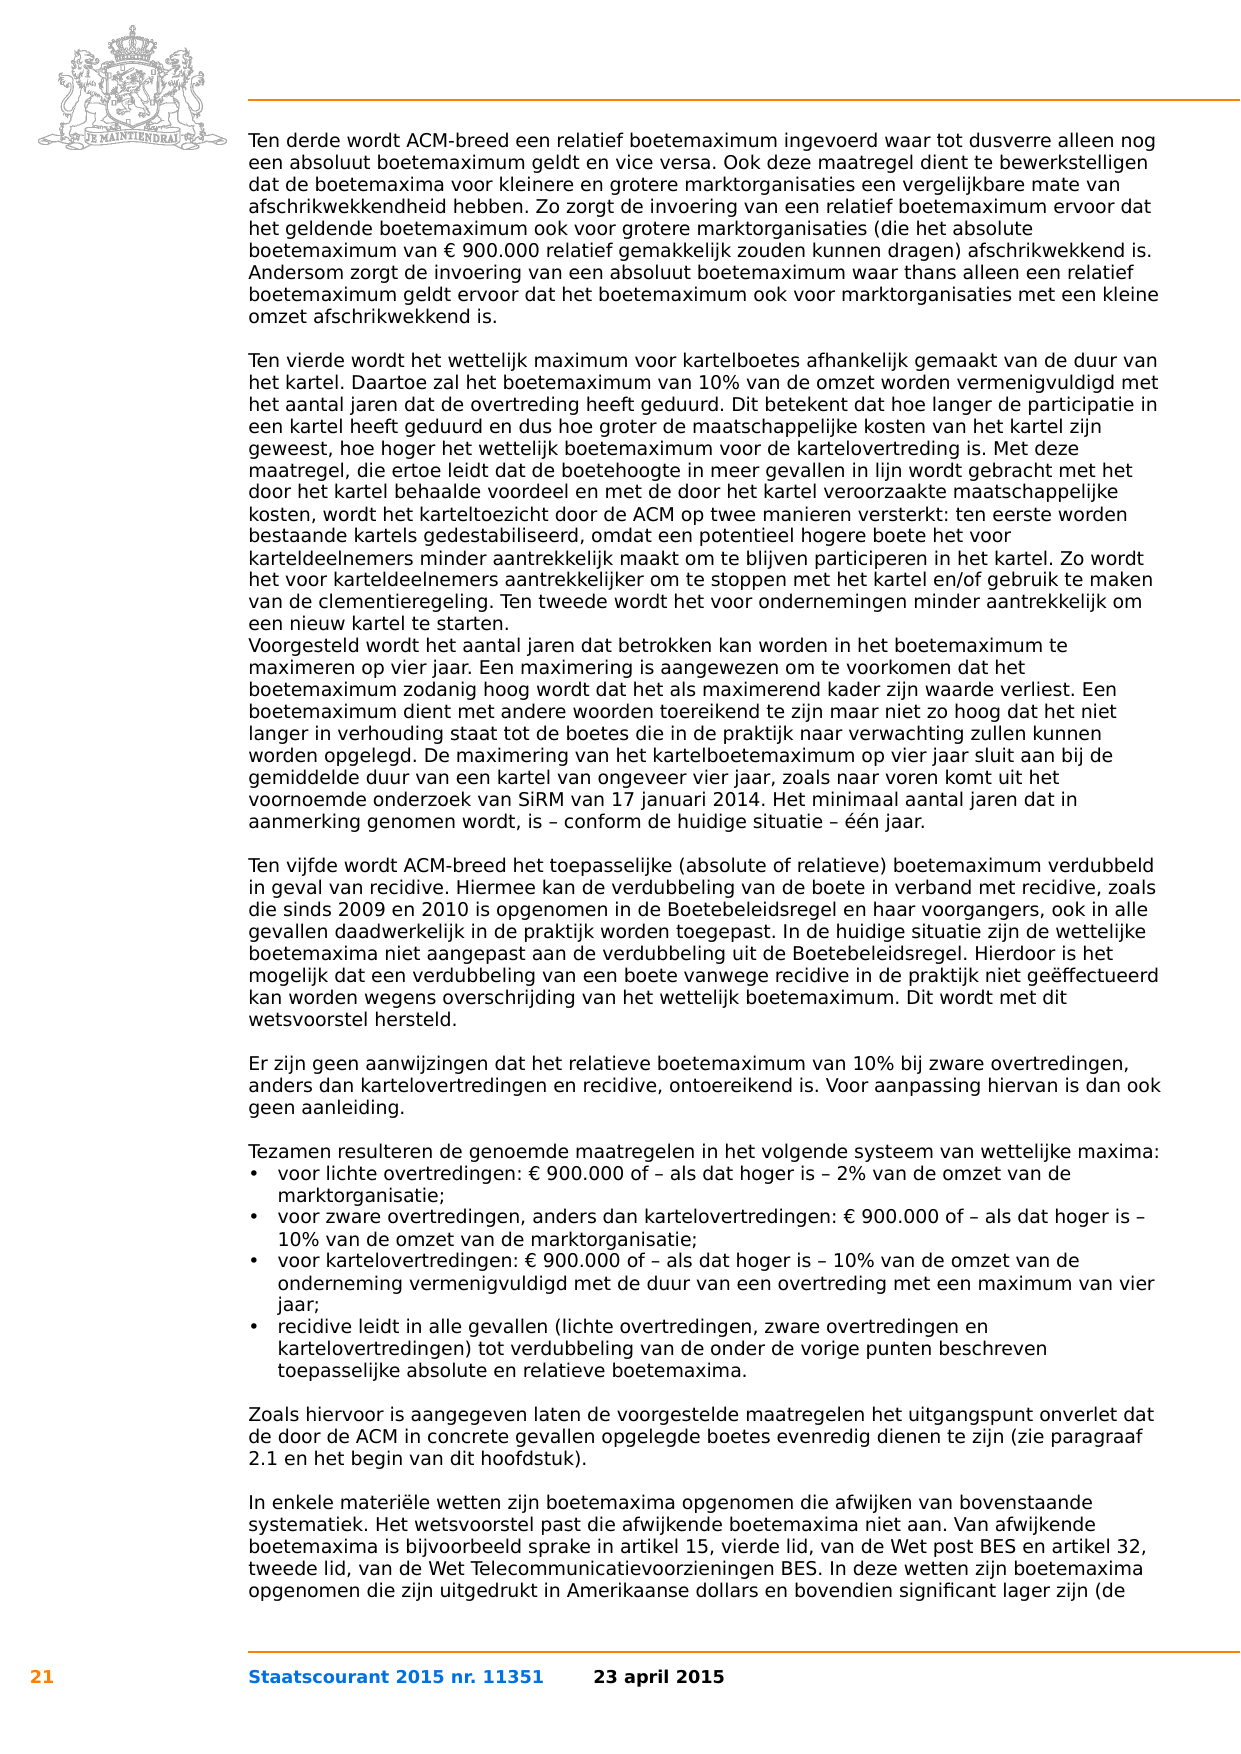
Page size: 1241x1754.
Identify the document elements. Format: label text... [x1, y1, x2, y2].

text Zoals hiervoor is aangegeven laten de voorgestelde maatregelen het uitgangspunt onverlet dat de door de ACM in concrete gevallen opgelegde boetes evenredig dienen te zijn (zie paragraaf 2.1 en het begin van dit hoofdstuk). [248, 1404, 1163, 1470]
text • voor zware overtredingen, anders dan kartelovertredingen: € 900.000 of – als dat hoger is – 10% van de omzet van de marktorganisatie; [248, 1206, 1163, 1250]
picture [38, 25, 227, 150]
text Er zijn geen aanwijzingen dat het relatieve boetemaximum van 10% bij zware overtredingen, anders dan kartelovertredingen en recidive, ontoereikend is. Voor aanpassing hiervan is dan ook geen aanleiding. [248, 1053, 1163, 1119]
text Ten vierde wordt het wettelijk maximum voor kartelboetes afhankelijk gemaakt van de duur van het kartel. Daartoe zal het boetemaximum van 10% van de omzet worden vermenigvuldigd met het aantal jaren dat de overtreding heeft geduurd. Dit betekent dat hoe langer de participatie in een kartel heeft geduurd en dus hoe groter de maatschappelijke kosten van het kartel zijn geweest, hoe hoger het wettelijk boetemaximum voor de kartelovertreding is. Met deze maatregel, die ertoe leidt dat de boetehoogte in meer gevallen in lijn wordt gebracht met het door het kartel behaalde voordeel en met de door het kartel veroorzaakte maatschappelijke kosten, wordt het karteltoezicht door de ACM op twee manieren versterkt: ten eerste worden bestaande kartels gedestabiliseerd, omdat een potentieel hogere boete het voor karteldeelnemers minder aantrekkelijk maakt om te blijven participeren in het kartel. Zo wordt het voor karteldeelnemers aantrekkelijker om te stoppen met het kartel en/of gebruik te maken van de clementieregeling. Ten tweede wordt het voor ondernemingen minder aantrekkelijk om een nieuw kartel te starten. [248, 349, 1163, 635]
text In enkele materiële wetten zijn boetemaxima opgenomen die afwijken van bovenstaande systematiek. Het wetsvoorstel past die afwijkende boetemaxima niet aan. Van afwijkende boetemaxima is bijvoorbeeld sprake in artikel 15, vierde lid, van de Wet post BES en artikel 32, tweede lid, van de Wet Telecommunicatievoorzieningen BES. In deze wetten zijn boetemaxima opgenomen die zijn uitgedrukt in Amerikaanse dollars en bovendien significant lager zijn (de [248, 1492, 1163, 1602]
text Ten vijfde wordt ACM-breed het toepasselijke (absolute of relatieve) boetemaximum verdubbeld in geval van recidive. Hiermee kan de verdubbeling van de boete in verband met recidive, zoals die sinds 2009 en 2010 is opgenomen in de Boetebeleidsregel en haar voorgangers, ook in alle gevallen daadwerkelijk in de praktijk worden toegepast. In de huidige situatie zijn de wettelijke boetemaxima niet aangepast aan de verdubbeling uit de Boetebeleidsregel. Hierdoor is het mogelijk dat een verdubbeling van een boete vanwege recidive in de praktijk niet geëffectueerd kan worden wegens overschrijding van het wettelijk boetemaximum. Dit wordt met dit wetsvoorstel hersteld. [248, 855, 1163, 1031]
text • voor kartelovertredingen: € 900.000 of – als dat hoger is – 10% van de omzet van de onderneming vermenigvuldigd met de duur van een overtreding met een maximum van vier jaar; [248, 1250, 1163, 1316]
text Voorgesteld wordt het aantal jaren dat betrokken kan worden in het boetemaximum te maximeren op vier jaar. Een maximering is aangewezen om te voorkomen dat het boetemaximum zodanig hoog wordt dat het als maximerend kader zijn waarde verliest. Een boetemaximum dient met andere woorden toereikend te zijn maar niet zo hoog dat het niet langer in verhouding staat tot de boetes die in de praktijk naar verwachting zullen kunnen worden opgelegd. De maximering van het kartelboetemaximum op vier jaar sluit aan bij de gemiddelde duur van een kartel van ongeveer vier jaar, zoals naar voren komt uit het voornoemde onderzoek van SiRM van 17 januari 2014. Het minimaal aantal jaren dat in aanmerking genomen wordt, is – conform de huidige situatie – één jaar. [248, 635, 1163, 833]
text Tezamen resulteren de genoemde maatregelen in het volgende systeem van wettelijke maxima: [248, 1141, 1163, 1162]
text Ten derde wordt ACM-breed een relatief boetemaximum ingevoerd waar tot dusverre alleen nog een absoluut boetemaximum geldt en vice versa. Ook deze maatregel dient te bewerkstelligen dat de boetemaxima voor kleinere en grotere marktorganisaties een vergelijkbare mate van afschrikwekkendheid hebben. Zo zorgt de invoering van een relatief boetemaximum ervoor dat het geldende boetemaximum ook voor grotere marktorganisaties (die het absolute boetemaximum van € 900.000 relatief gemakkelijk zouden kunnen dragen) afschrikwekkend is. Andersom zorgt de invoering van een absoluut boetemaximum waar thans alleen een relatief boetemaximum geldt ervoor dat het boetemaximum ook voor marktorganisaties met een kleine omzet afschrikwekkend is. [248, 130, 1163, 328]
text • voor lichte overtredingen: € 900.000 of – als dat hoger is – 2% van de omzet van de marktorganisatie; [248, 1162, 1163, 1206]
text • recidive leidt in alle gevallen (lichte overtredingen, zware overtredingen en kartelovertredingen) tot verdubbeling van de onder de vorige punten beschreven toepasselijke absolute en relatieve boetemaxima. [248, 1316, 1163, 1382]
